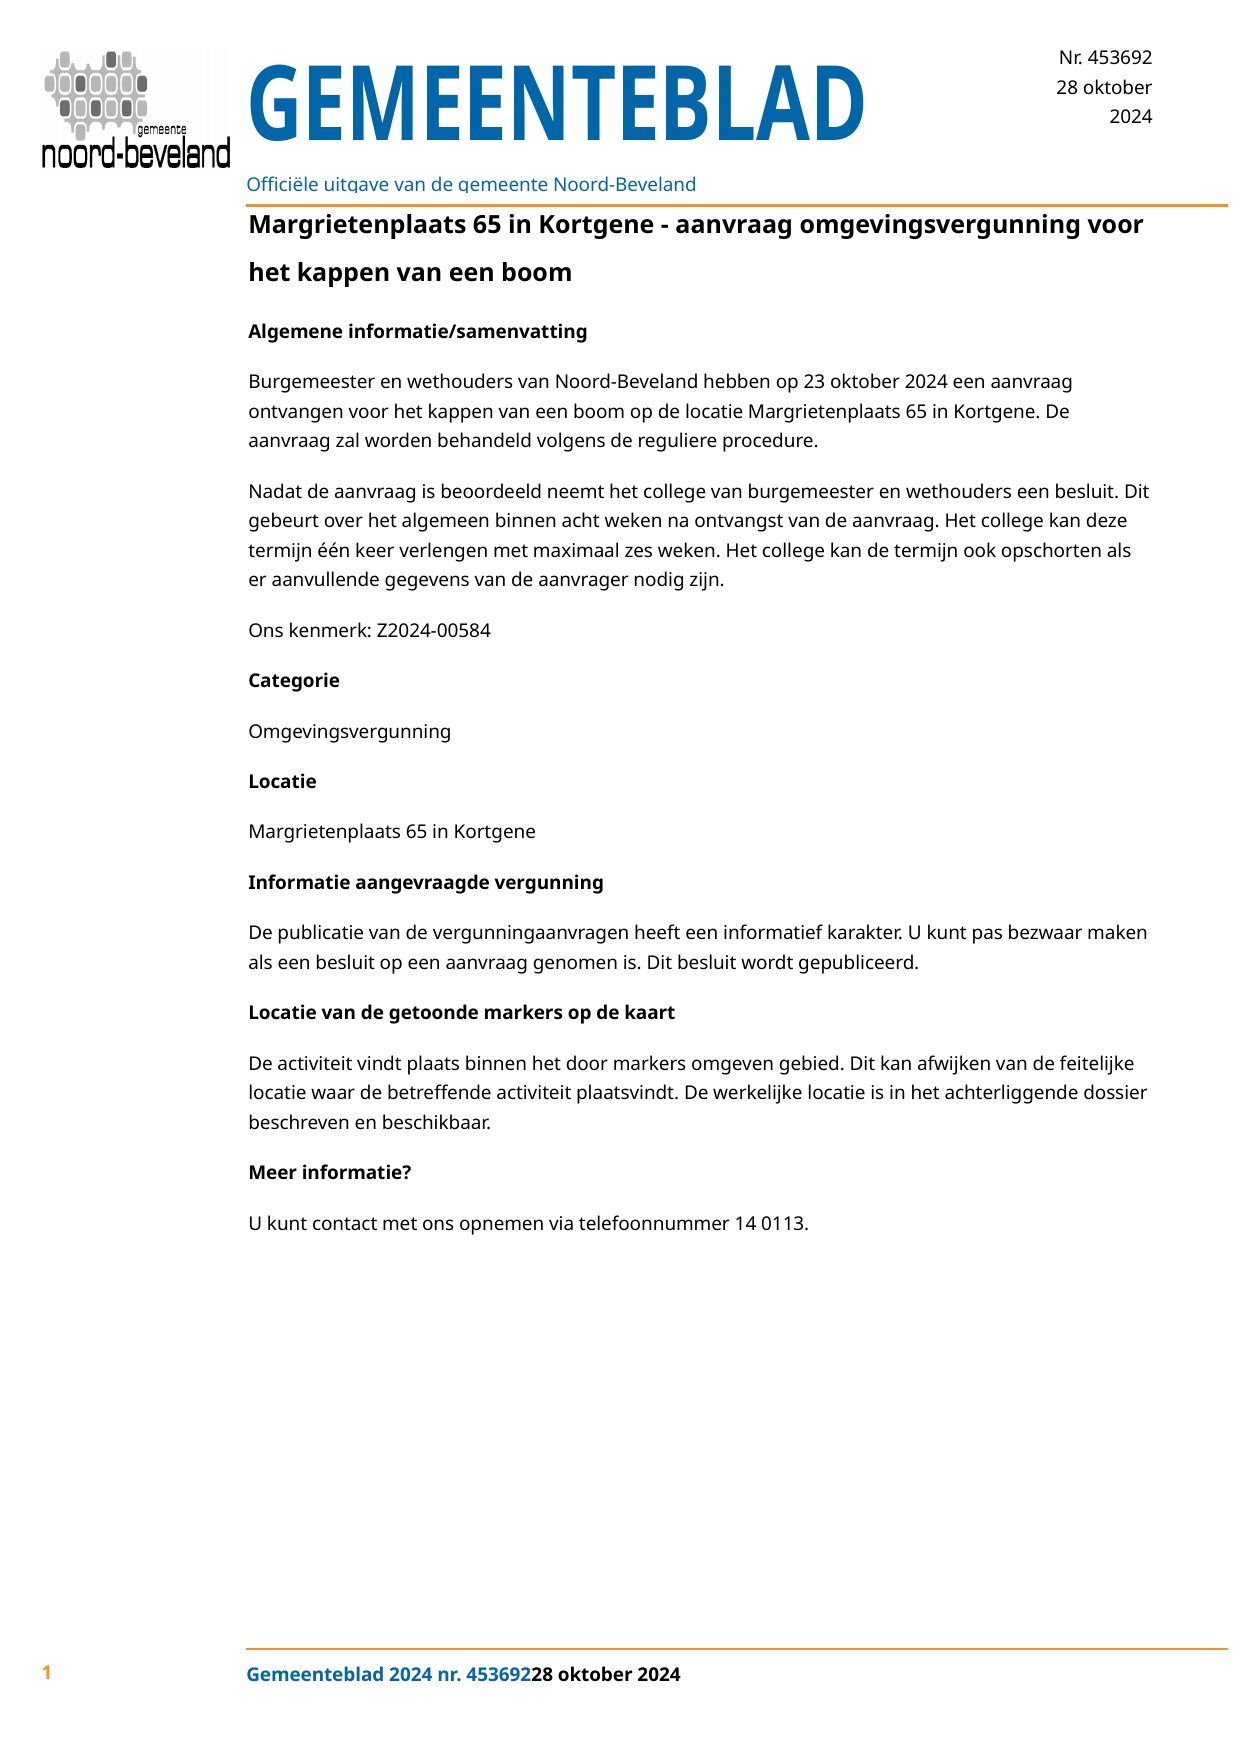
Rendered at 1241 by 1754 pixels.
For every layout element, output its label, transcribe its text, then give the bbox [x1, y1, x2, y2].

picture [41, 47, 231, 172]
text Nadat de aanvraag is beoordeeld neemt het college van burgemeester en wethouders een besluit. Dit gebeurt over het algemeen binnen acht weken na ontvangst van de aanvraag. Het college kan deze termijn één keer verlengen met maximaal zes weken. Het college kan de termijn ook opschorten als er aanvullende gegevens van de aanvrager nodig zijn. [248, 478, 1152, 592]
text Categorie [248, 667, 1152, 693]
text Burgemeester en wethouders van Noord-Beveland hebben op 23 oktober 2024 een aanvraag ontvangen voor het kappen van een boom op de locatie Margrietenplaats 65 in Kortgene. De aanvraag zal worden behandeld volgens de reguliere procedure. [248, 368, 1152, 453]
text Margrietenplaats 65 in Kortgene [248, 819, 1152, 844]
text Meer informatie? [248, 1159, 1152, 1185]
text De activiteit vindt plaats binnen het door markers omgeven gebied. Dit kan afwijken van de feitelijke locatie waar de betreffende activiteit plaatsvindt. De werkelijke locatie is in het achterliggende dossier beschreven en beschikbaar. [248, 1050, 1152, 1135]
text Ons kenmerk: Z2024-00584 [248, 617, 1152, 643]
text Locatie van de getoonde markers op de kaart [248, 999, 1152, 1025]
text Omgevingsvergunning [248, 718, 1152, 744]
text U kunt contact met ons opnemen via telefoonnummer 14 0113. [248, 1210, 1152, 1236]
text Locatie [248, 768, 1152, 794]
text Informatie aangevraagde vergunning [248, 869, 1152, 895]
text Margrietenplaats 65 in Kortgene - aanvraag omgevingsvergunning voor het kappen van een boom [248, 207, 1152, 288]
text Algemene informatie/samenvatting [248, 318, 1152, 344]
text De publicatie van de vergunningaanvragen heeft een informatief karakter. U kunt pas bezwaar maken als een besluit op een aanvraag genomen is. Dit besluit wordt gepubliceerd. [248, 919, 1152, 975]
